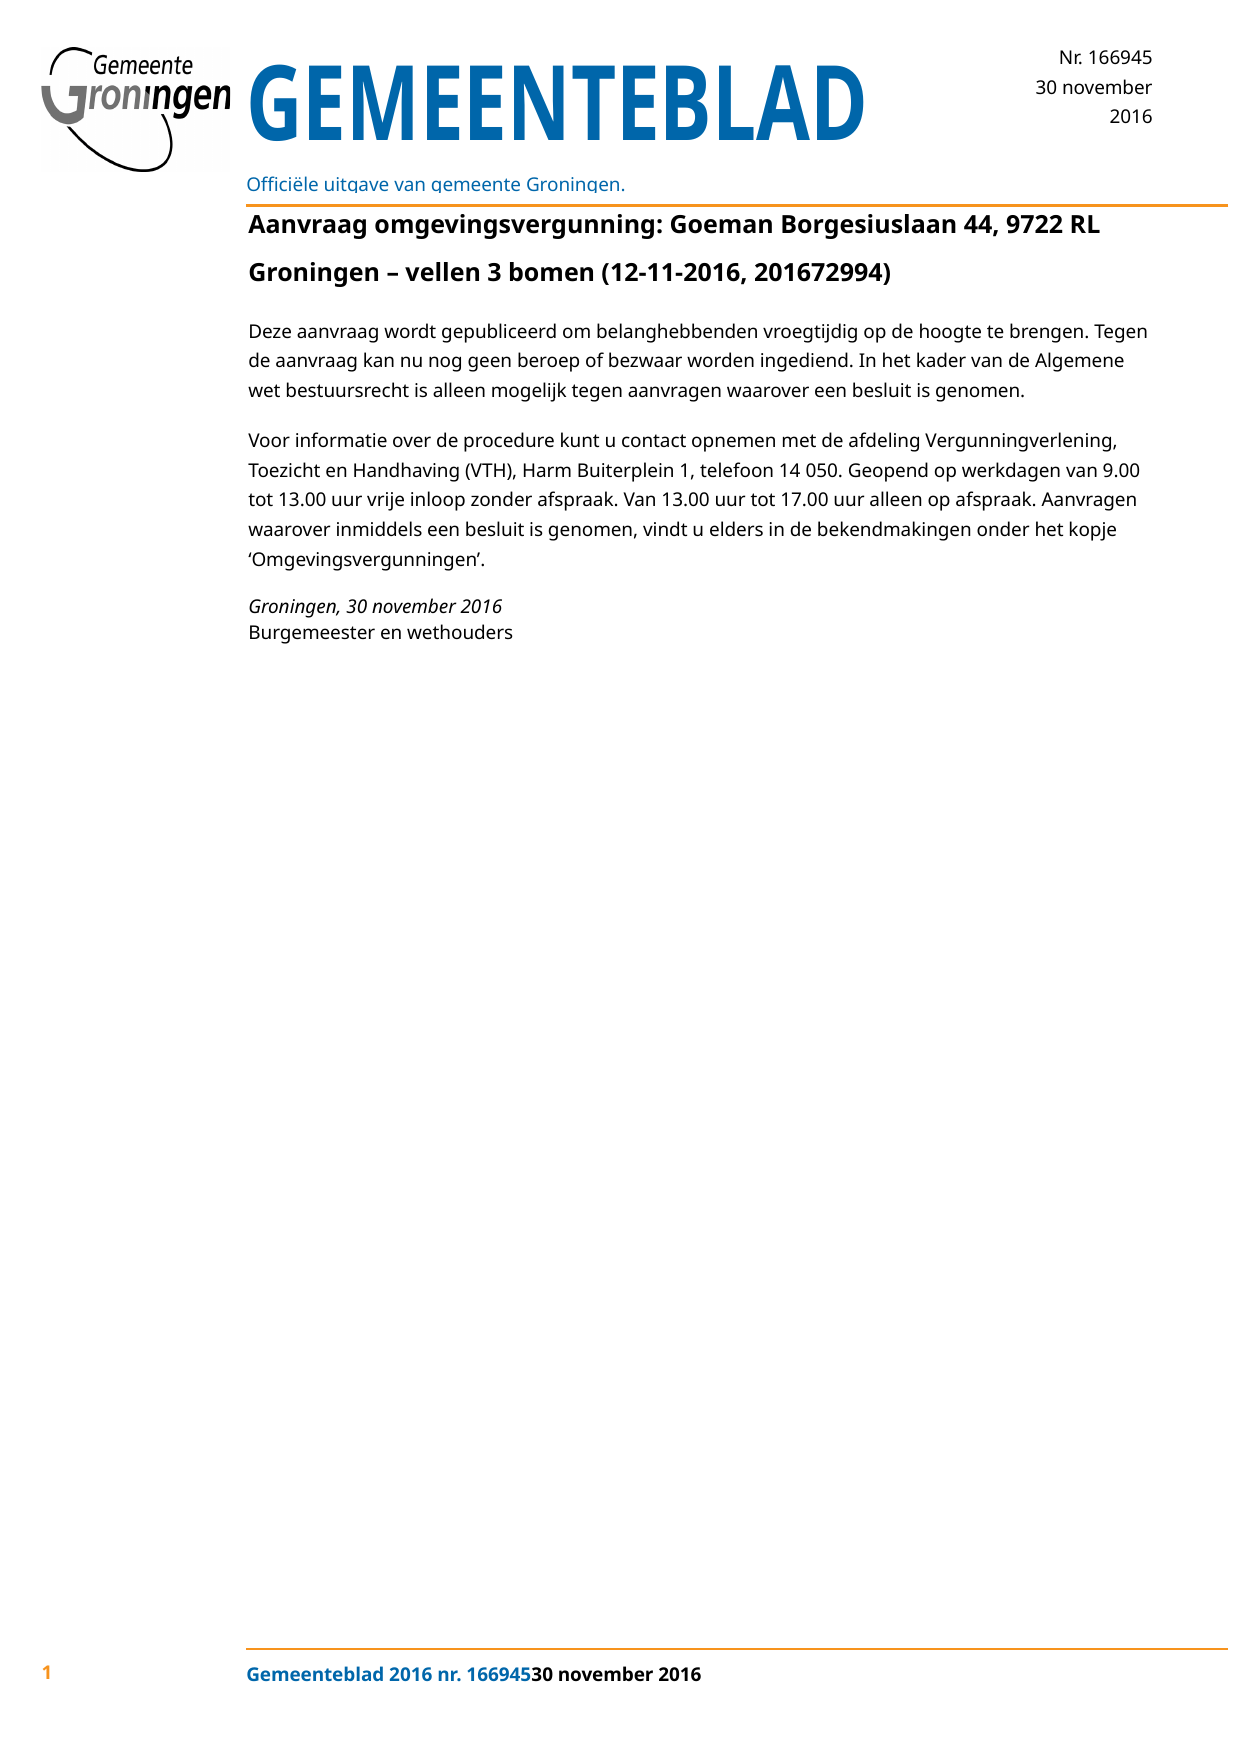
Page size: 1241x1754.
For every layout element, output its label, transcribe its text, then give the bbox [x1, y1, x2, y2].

text Deze aanvraag wordt gepubliceerd om belanghebbenden vroegtijdig op de hoogte te brengen. Tegen de aanvraag kan nu nog geen beroep of bezwaar worden ingediend. In het kader van de Algemene wet bestuursrecht is alleen mogelijk tegen aanvragen waarover een besluit is genomen. [248, 318, 1152, 403]
text Groningen, 30 november 2016 [248, 594, 1152, 619]
text Voor informatie over de procedure kunt u contact opnemen met de afdeling Vergunningverlening, Toezicht en Handhaving (VTH), Harm Buiterplein 1, telefoon 14 050. Geopend op werkdagen van 9.00 tot 13.00 uur vrije inloop zonder afspraak. Van 13.00 uur tot 17.00 uur alleen op afspraak. Aanvragen waarover inmiddels een besluit is genomen, vindt u elders in de bekendmakingen onder het kopje ‘Omgevingsvergunningen’. [248, 427, 1152, 572]
picture [41, 47, 231, 172]
text Aanvraag omgevingsvergunning: Goeman Borgesiuslaan 44, 9722 RL Groningen – vellen 3 bomen (12-11-2016, 201672994) [248, 207, 1152, 288]
text Burgemeester en wethouders [248, 619, 1152, 645]
